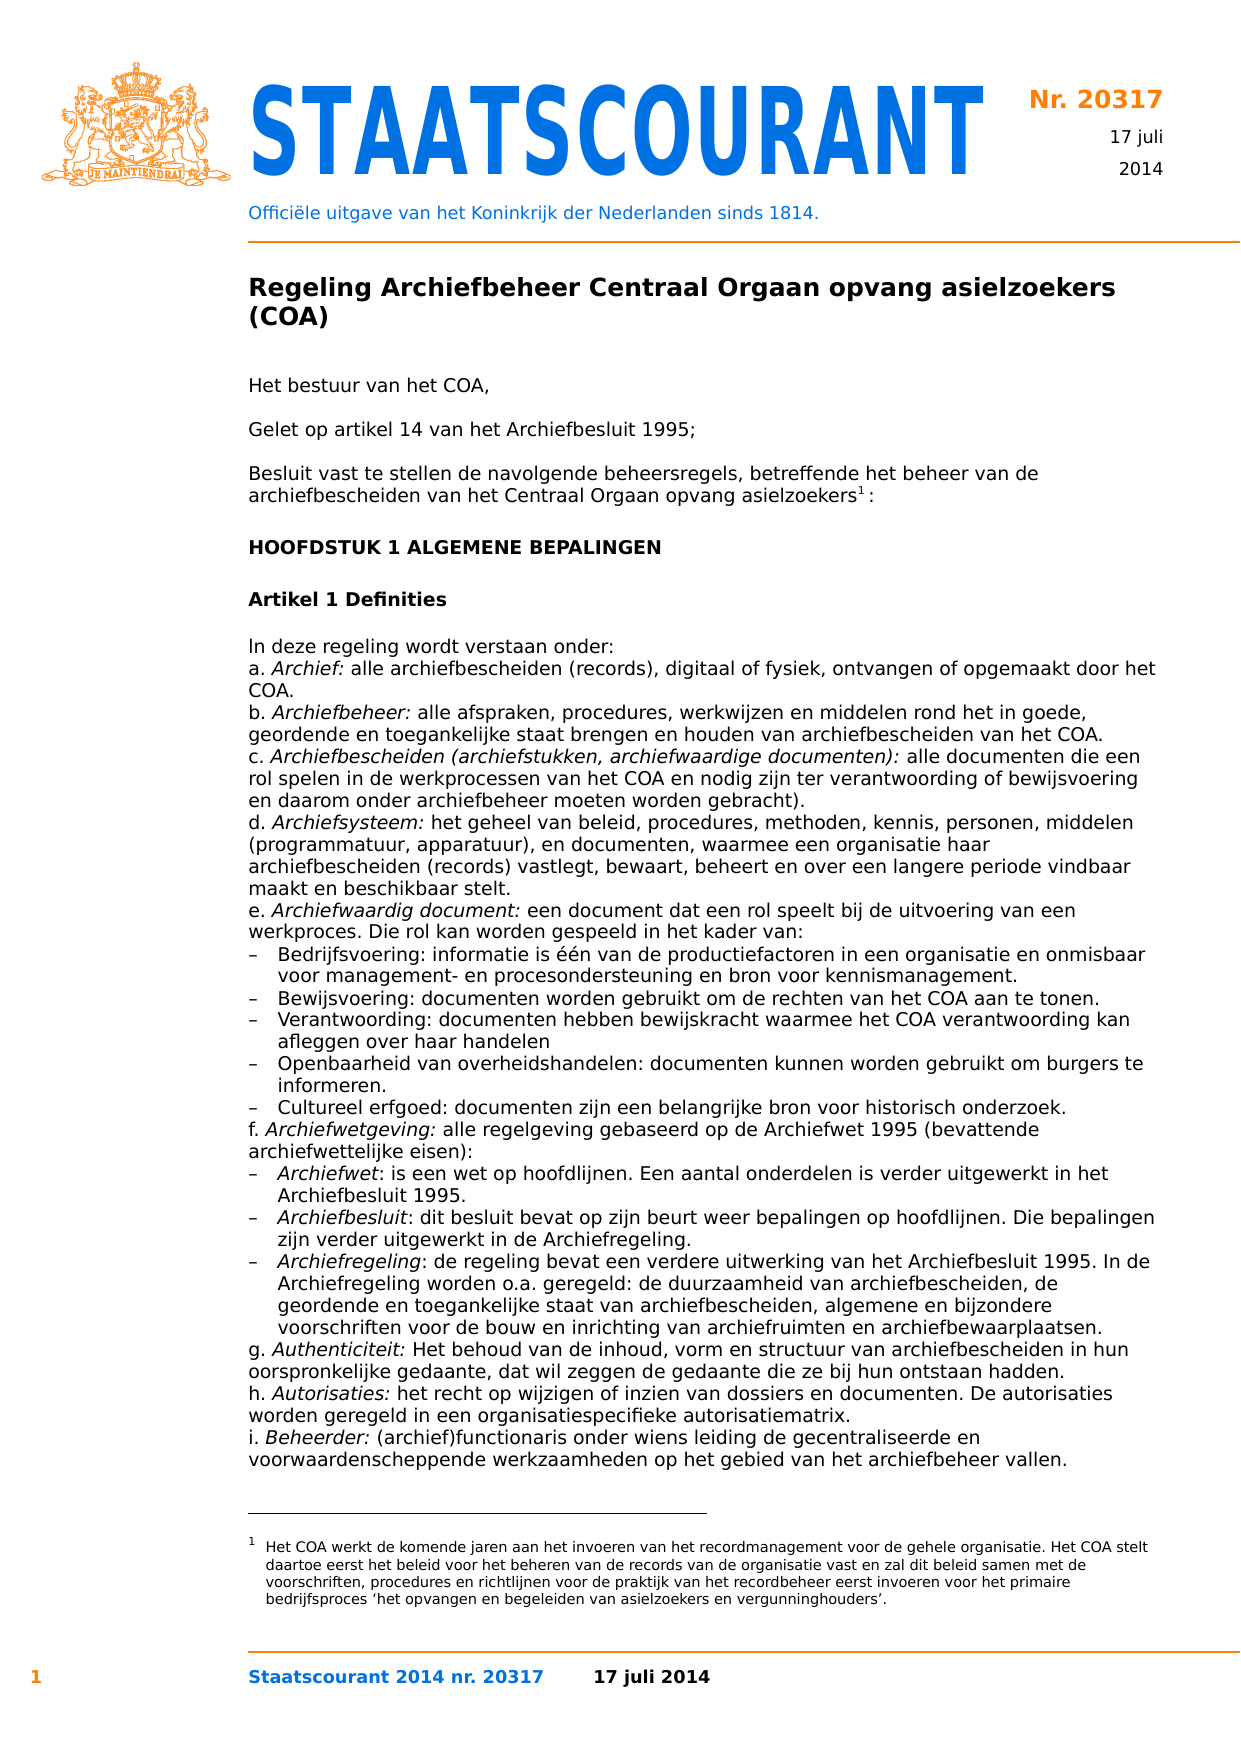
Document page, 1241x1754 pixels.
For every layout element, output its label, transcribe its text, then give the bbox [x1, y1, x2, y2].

text – Cultureel erfgoed: documenten zijn een belangrijke bron voor historisch onderzoek. [248, 1097, 1163, 1119]
text – Archiefwet: is een wet op hoofdlijnen. Een aantal onderdelen is verder uitgewerkt in het Archiefbesluit 1995. [248, 1163, 1163, 1207]
subtitle Artikel 1 Definities [248, 589, 1163, 611]
text d. Archiefsysteem: het geheel van beleid, procedures, methoden, kennis, personen, middelen (programmatuur, apparatuur), en documenten, waarmee een organisatie haar archiefbescheiden (records) vastlegt, bewaart, beheert en over een langere periode vindbaar maakt en beschikbaar stelt. [248, 812, 1163, 899]
table_cell 17 juli [998, 121, 1240, 153]
text – Archiefregeling: de regeling bevat een verdere uitwerking van het Archiefbesluit 1995. In de Archiefregeling worden o.a. geregeld: de duurzaamheid van archiefbescheiden, de geordende en toegankelijke staat van archiefbescheiden, algemene en bijzondere voorschriften voor de bouw en inrichting van archiefruimten en archiefbewaarplaatsen. [248, 1251, 1163, 1339]
text – Archiefbesluit: dit besluit bevat op zijn beurt weer bepalingen op hoofdlijnen. Die bepalingen zijn verder uitgewerkt in de Archiefregeling. [248, 1207, 1163, 1251]
table_header [25, 62, 248, 241]
text c. Archiefbescheiden (archiefstukken, archiefwaardige documenten): alle documenten die een rol spelen in de werkprocessen van het COA en nodig zijn ter verantwoording of bewijsvoering en daarom onder archiefbeheer moeten worden gebracht). [248, 746, 1163, 812]
text a. Archief: alle archiefbescheiden (records), digitaal of fysiek, ontvangen of opgemaakt door het COA. [248, 658, 1163, 702]
table_header STAATSCOURANT [248, 62, 998, 203]
text Gelet op artikel 14 van het Archiefbesluit 1995; [248, 419, 1163, 441]
text Het bestuur van het COA, [248, 375, 1163, 397]
text Besluit vast te stellen de navolgende beheersregels, betreffende het beheer van de archiefbescheiden van het Centraal Orgaan opvang asielzoekers: [248, 463, 1163, 507]
text ln deze regeling wordt verstaan onder: [248, 636, 1163, 658]
table_header Nr. 20317 [998, 62, 1240, 121]
text – Openbaarheid van overheidshandelen: documenten kunnen worden gebruikt om burgers te informeren. [248, 1053, 1163, 1097]
table_cell Officiële uitgave van het Koninkrijk der Nederlanden sinds 1814. [248, 203, 1240, 241]
subtitle Regeling Archiefbeheer Centraal Orgaan opvang asielzoekers (COA) [248, 273, 1163, 331]
picture [41, 62, 231, 186]
text i. Beheerder: (archief)functionaris onder wiens leiding de gecentraliseerde en voorwaardenscheppende werkzaamheden op het gebied van het archiefbeheer vallen. [248, 1427, 1163, 1471]
text e. Archiefwaardig document: een document dat een rol speelt bij de uitvoering van een werkproces. Die rol kan worden gespeeld in het kader van: [248, 899, 1163, 943]
text Het COA werkt de komende jaren aan het invoeren van het recordmanagement voor de gehele organisatie. Het COA stelt daartoe eerst het beleid voor het beheren van de records van de organisatie vast en zal dit beleid samen met de voorschriften, procedures en richtlijnen voor de praktijk van het recordbeheer eerst invoeren voor het primaire bedrijfsproces ‘het opvangen en begeleiden van asielzoekers en vergunninghouders’. [248, 1535, 1163, 1608]
text – Bedrijfsvoering: informatie is één van de productiefactoren in een organisatie en onmisbaar voor management- en procesondersteuning en bron voor kennismanagement. [248, 943, 1163, 987]
subtitle HOOFDSTUK 1 ALGEMENE BEPALINGEN [248, 537, 1163, 559]
text – Verantwoording: documenten hebben bewijskracht waarmee het COA verantwoording kan afleggen over haar handelen [248, 1009, 1163, 1053]
text – Bewijsvoering: documenten worden gebruikt om de rechten van het COA aan te tonen. [248, 987, 1163, 1009]
text h. Autorisaties: het recht op wijzigen of inzien van dossiers en documenten. De autorisaties worden geregeld in een organisatiespecifieke autorisatiematrix. [248, 1383, 1163, 1427]
text f. Archiefwetgeving: alle regelgeving gebaseerd op de Archiefwet 1995 (bevattende archiefwettelijke eisen): [248, 1119, 1163, 1163]
text b. Archiefbeheer: alle afspraken, procedures, werkwijzen en middelen rond het in goede, geordende en toegankelijke staat brengen en houden van archiefbescheiden van het COA. [248, 702, 1163, 746]
table_cell 2014 [998, 153, 1240, 203]
text g. Authenticiteit: Het behoud van de inhoud, vorm en structuur van archiefbescheiden in hun oorspronkelijke gedaante, dat wil zeggen de gedaante die ze bij hun ontstaan hadden. [248, 1339, 1163, 1383]
